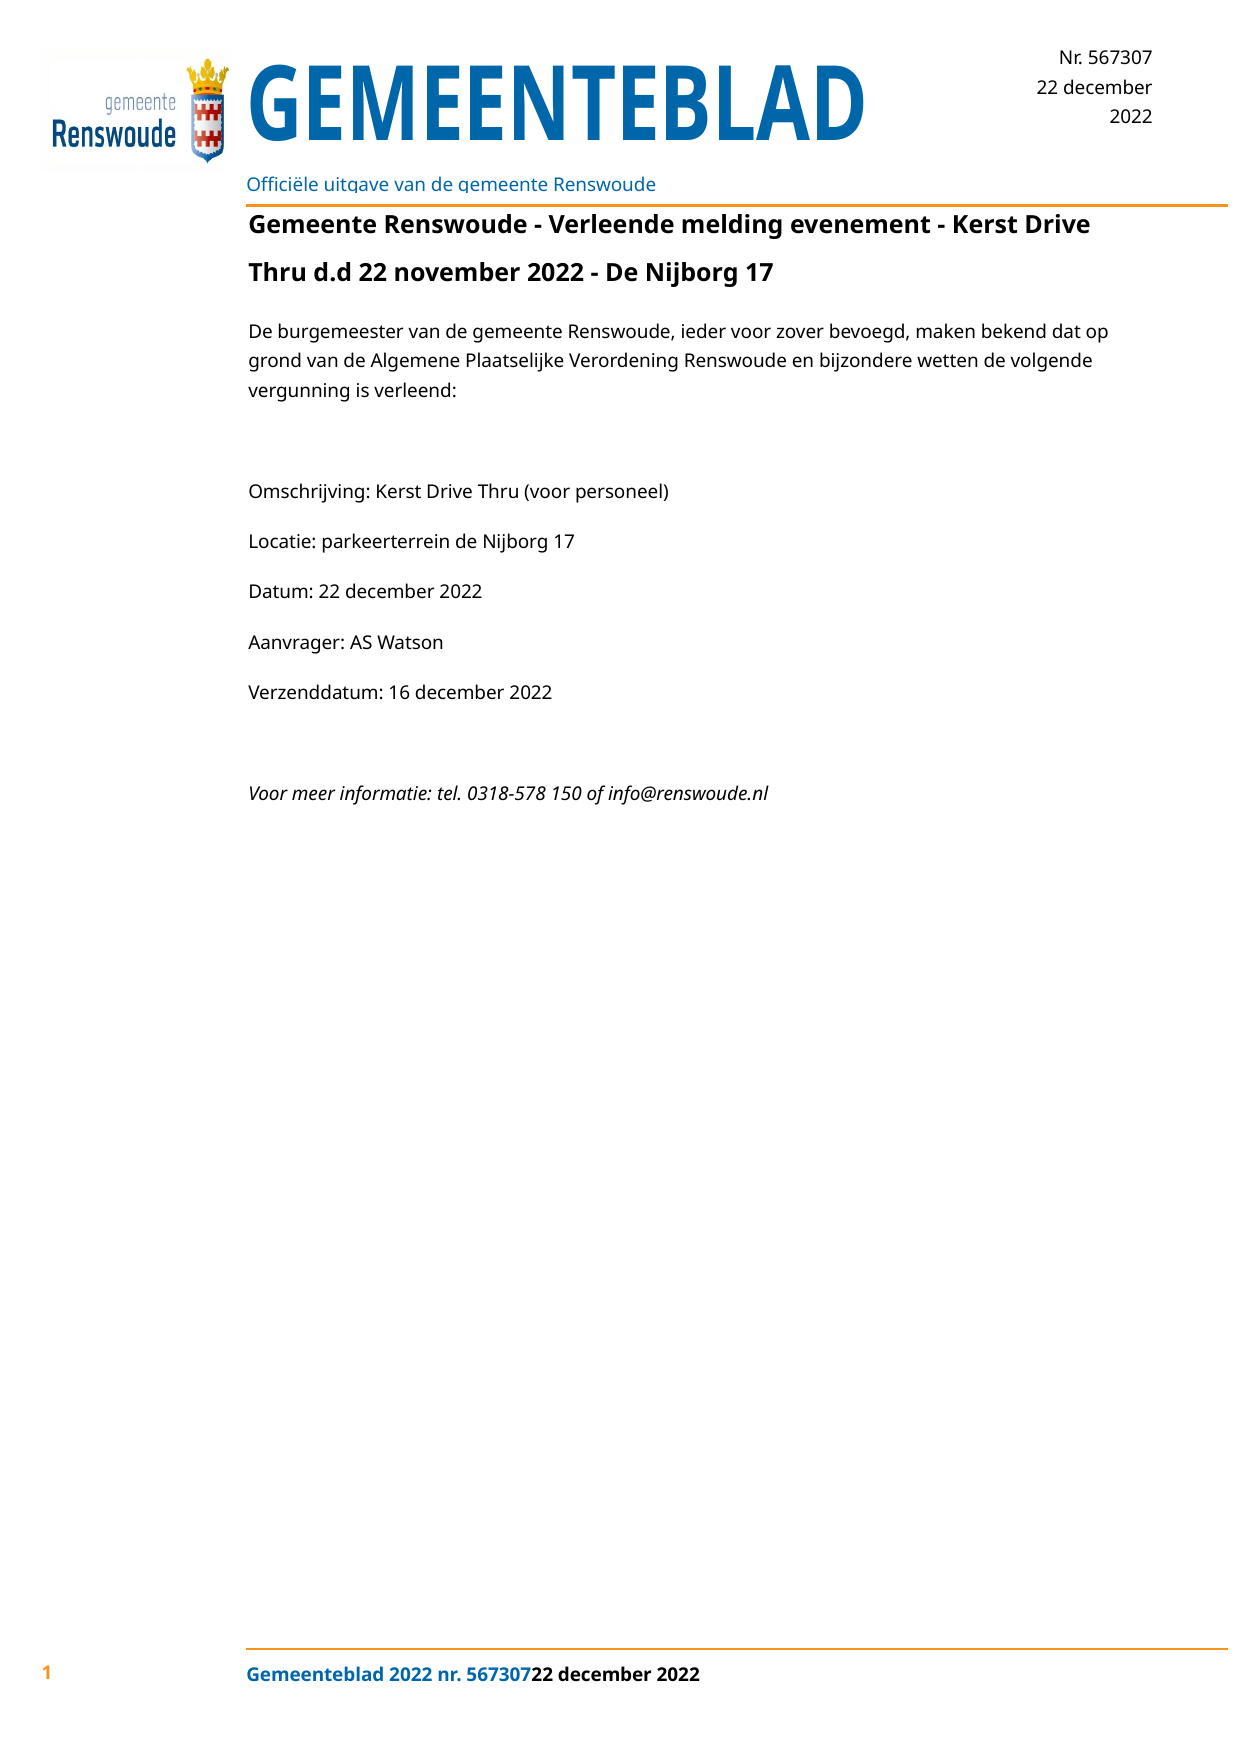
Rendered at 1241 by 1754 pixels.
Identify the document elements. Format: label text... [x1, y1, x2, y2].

text Gemeente Renswoude - Verleende melding evenement - Kerst Drive Thru d.d 22 november 2022 - De Nijborg 17 [248, 207, 1152, 288]
text Omschrijving: Kerst Drive Thru (voor personeel) [248, 478, 1152, 504]
text Voor meer informatie: tel. 0318-578 150 of info@renswoude.nl [248, 780, 1152, 806]
text Verzenddatum: 16 december 2022 [248, 679, 1152, 705]
picture [41, 47, 231, 172]
text Datum: 22 december 2022 [248, 579, 1152, 604]
text Aanvrager: AS Watson [248, 629, 1152, 655]
text Locatie: parkeerterrein de Nijborg 17 [248, 528, 1152, 554]
text De burgemeester van de gemeente Renswoude, ieder voor zover bevoegd, maken bekend dat op grond van de Algemene Plaatselijke Verordening Renswoude en bijzondere wetten de volgende vergunning is verleend: [248, 318, 1152, 403]
